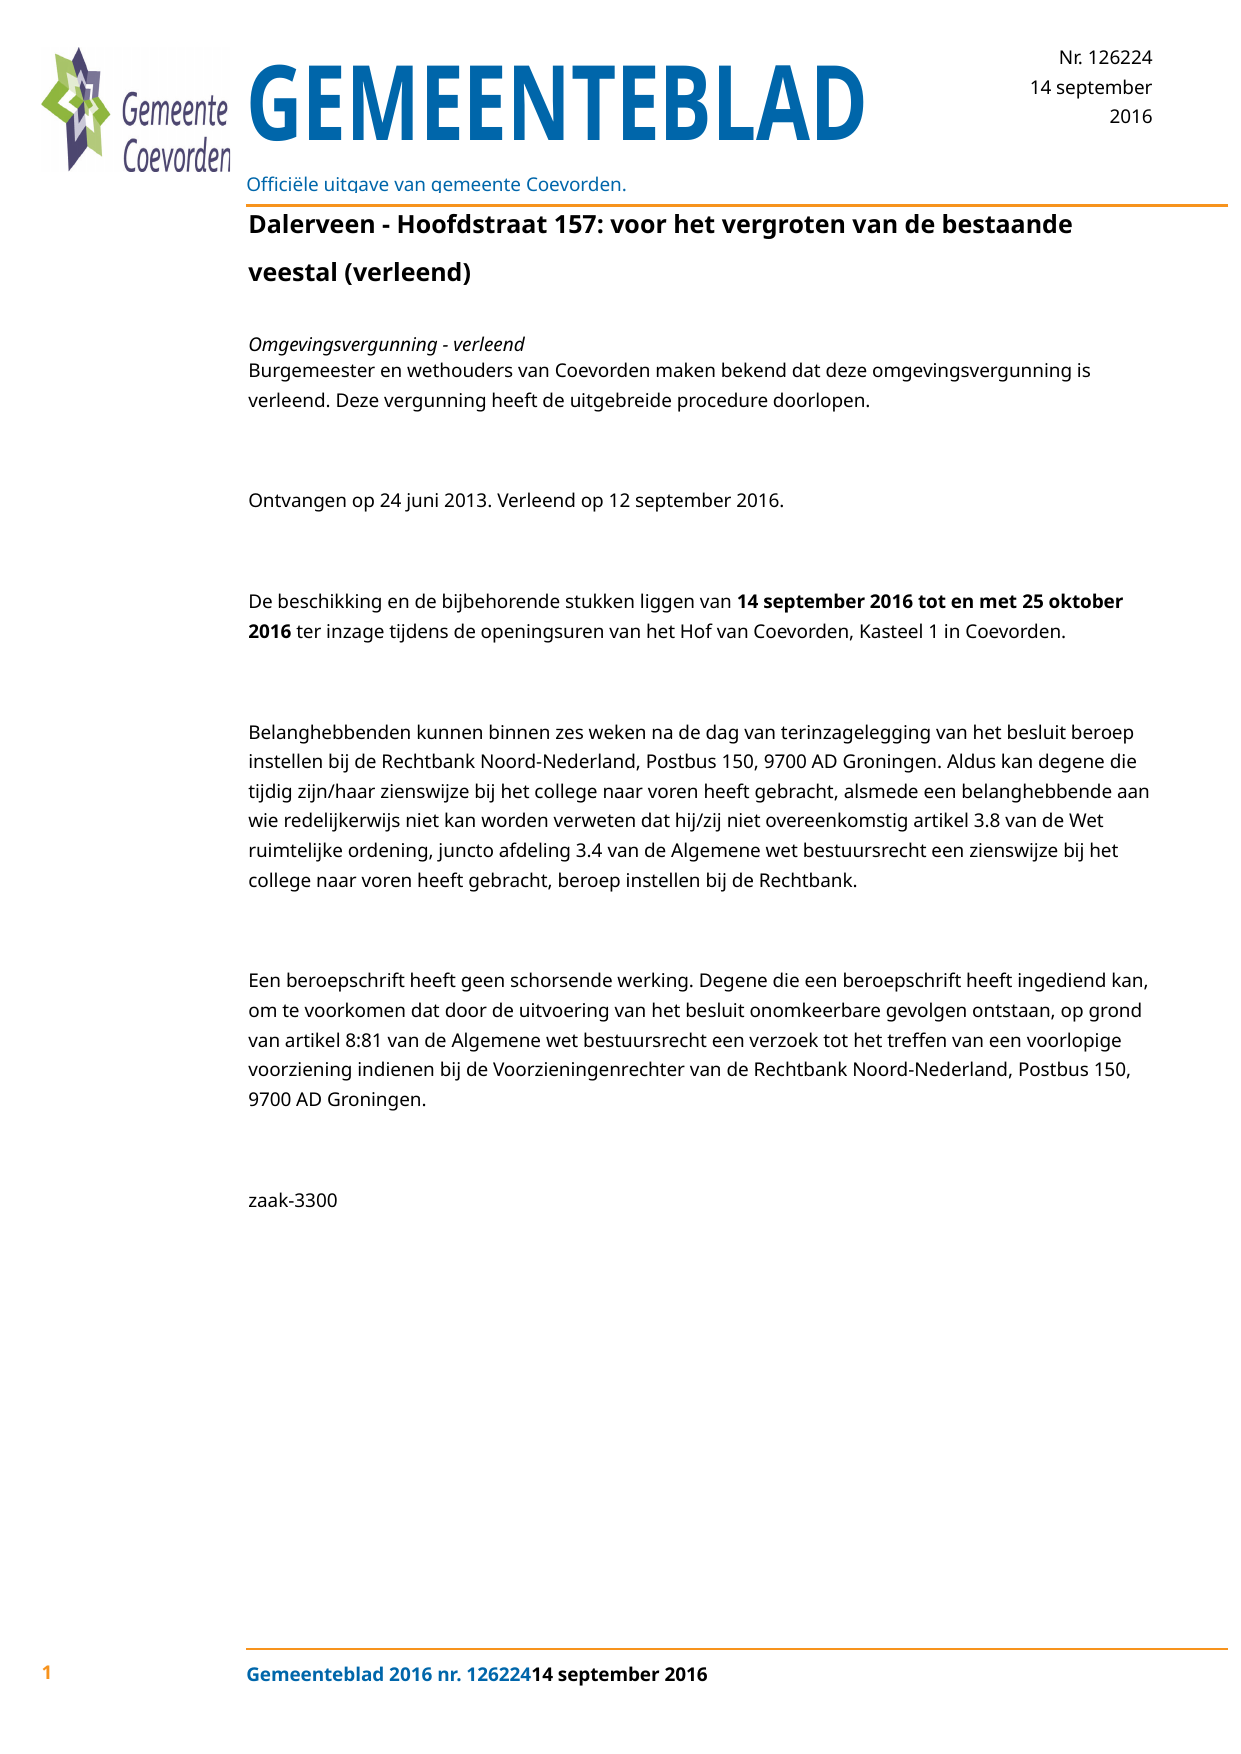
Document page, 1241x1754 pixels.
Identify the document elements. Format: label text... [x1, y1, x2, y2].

text Ontvangen op 24 juni 2013. Verleend op 12 september 2016. [248, 488, 1152, 513]
text zaak-3300 [248, 1187, 1152, 1212]
text Burgemeester en wethouders van Coevorden maken bekend dat deze omgevingsvergunning is verleend. Deze vergunning heeft de uitgebreide procedure doorlopen. [248, 357, 1152, 412]
text Belanghebbenden kunnen binnen zes weken na de dag van terinzagelegging van het besluit beroep instellen bij de Rechtbank Noord-Nederland, Postbus 150, 9700 AD Groningen. Aldus kan degene die tijdig zijn/haar zienswijze bij het college naar voren heeft gebracht, alsmede een belanghebbende aan wie redelijkerwijs niet kan worden verweten dat hij/zij niet overeenkomstig artikel 3.8 van de Wet ruimtelijke ordening, juncto afdeling 3.4 van de Algemene wet bestuursrecht een zienswijze bij het college naar voren heeft gebracht, beroep instellen bij de Rechtbank. [248, 719, 1152, 892]
picture [41, 47, 231, 172]
text De beschikking en de bijbehorende stukken liggen van 14 september 2016 tot en met 25 oktober 2016 ter inzage tijdens de openingsuren van het Hof van Coevorden, Kasteel 1 in Coevorden. [248, 588, 1152, 644]
text Een beroepschrift heeft geen schorsende werking. Degene die een beroepschrift heeft ingediend kan, om te voorkomen dat door de uitvoering van het besluit onomkeerbare gevolgen ontstaan, op grond van artikel 8:81 van de Algemene wet bestuursrecht een verzoek tot het treffen van een voorlopige voorziening indienen bij de Voorzieningenrechter van de Rechtbank Noord-Nederland, Postbus 150, 9700 AD Groningen. [248, 968, 1152, 1112]
text Omgevingsvergunning - verleend [248, 331, 1152, 357]
text Dalerveen - Hoofdstraat 157: voor het vergroten van de bestaande veestal (verleend) [248, 207, 1152, 288]
